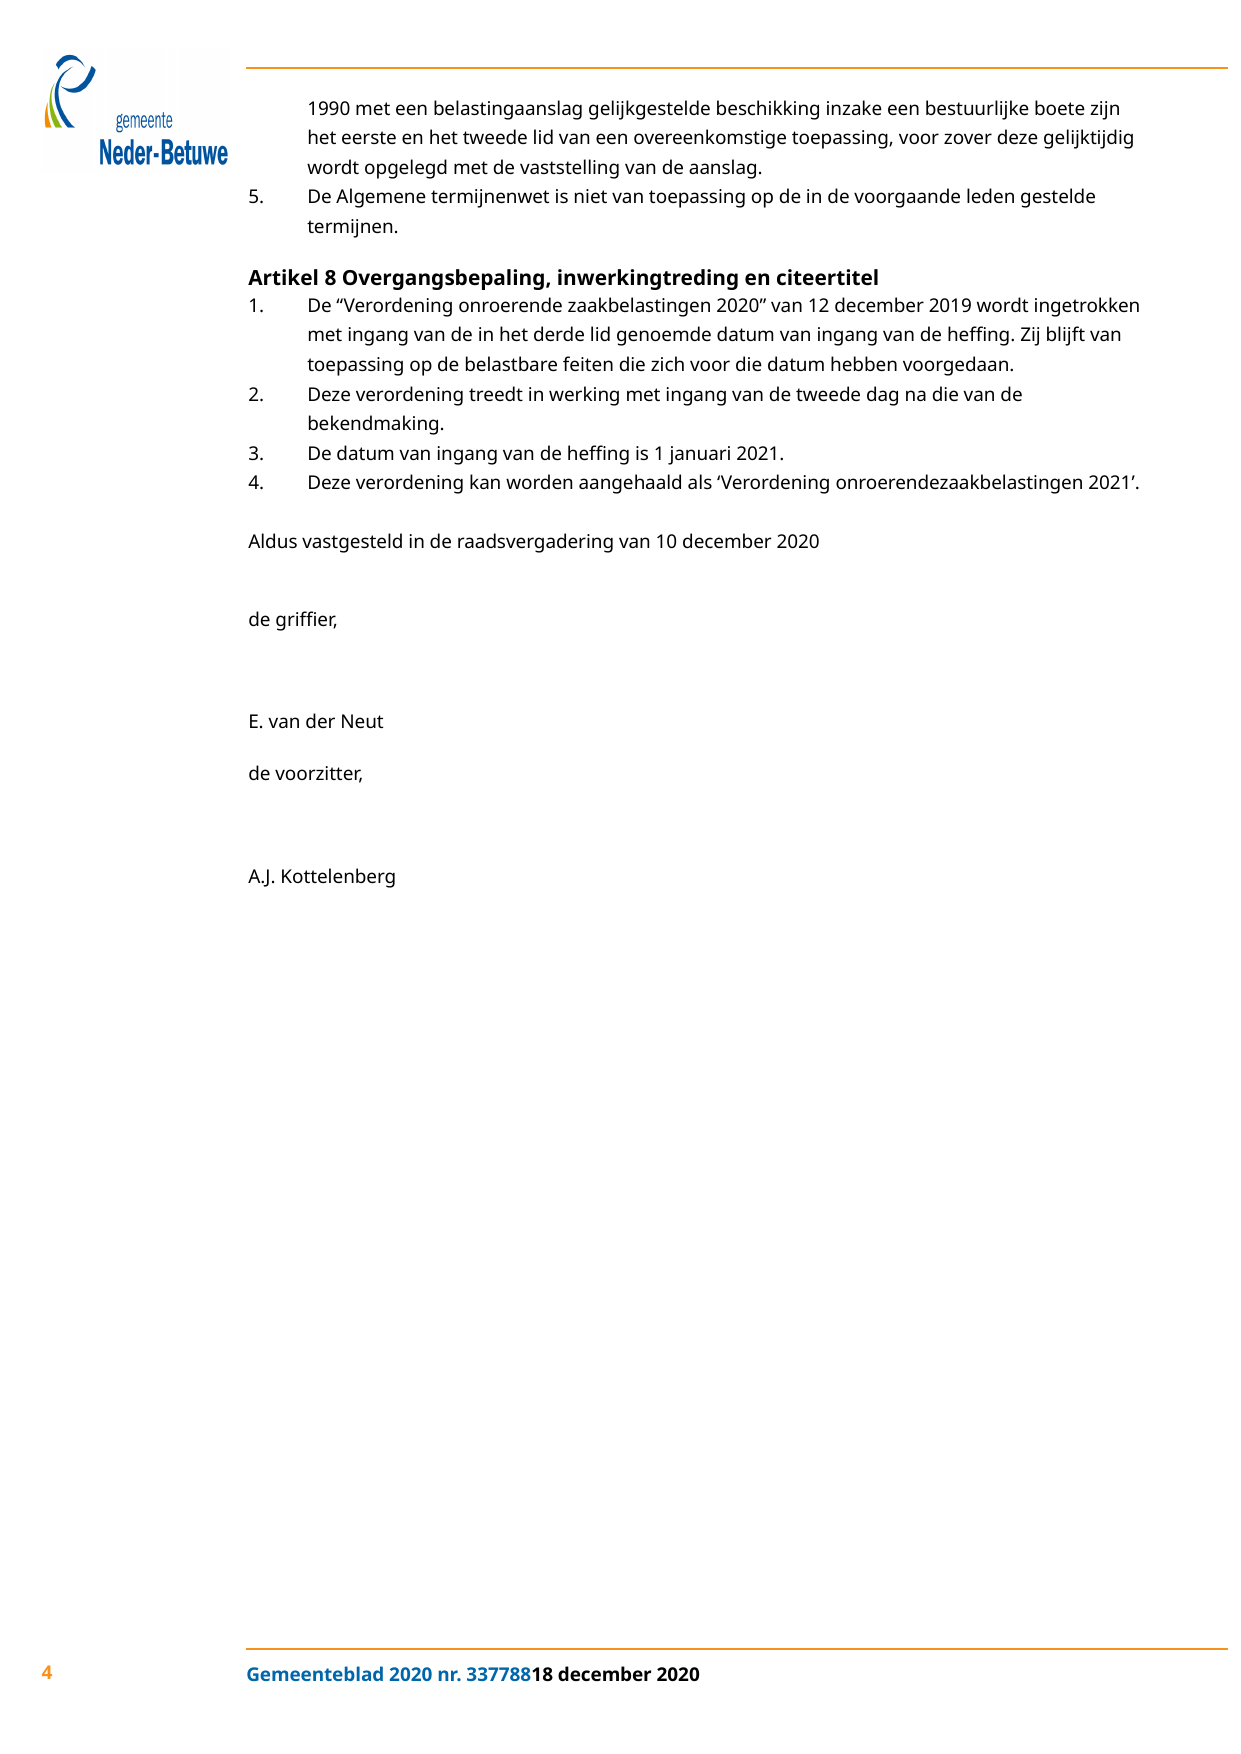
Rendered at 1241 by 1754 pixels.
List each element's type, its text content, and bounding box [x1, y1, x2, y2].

text Aldus vastgesteld in de raadsvergadering van 10 december 2020 [248, 529, 1152, 554]
list De “Verordening onroerende zaakbelastingen 2020” van 12 december 2019 wordt ingetrokken met ingang van de in het derde lid genoemde datum van ingang van de heffing. Zij blijft van toepassing op de belastbare feiten die zich voor die datum hebben voorgedaan. [248, 292, 1152, 377]
list 1990 met een belastingaanslag gelijkgestelde beschikking inzake een bestuurlijke boete zijn het eerste en het tweede lid van een overeenkomstige toepassing, voor zover deze gelijktijdig wordt opgelegd met de vaststelling van de aanslag. [248, 95, 1152, 180]
text de griffier, [248, 606, 1152, 632]
list De datum van ingang van de heffing is 1 januari 2021. [248, 440, 1152, 466]
text A.J. Kottelenberg [248, 863, 1152, 889]
text Artikel 8 Overgangsbepaling, inwerkingtreding en citeertitel [248, 263, 1152, 292]
picture [41, 47, 231, 172]
list De Algemene termijnenwet is niet van toepassing op de in de voorgaande leden gestelde termijnen. [248, 183, 1152, 239]
text E. van der Neut [248, 709, 1152, 734]
list Deze verordening treedt in werking met ingang van de tweede dag na die van de bekendmaking. [248, 381, 1152, 436]
list Deze verordening kan worden aangehaald als ‘Verordening onroerendezaakbelastingen 2021’. [248, 469, 1152, 495]
text de voorzitter, [248, 760, 1152, 786]
